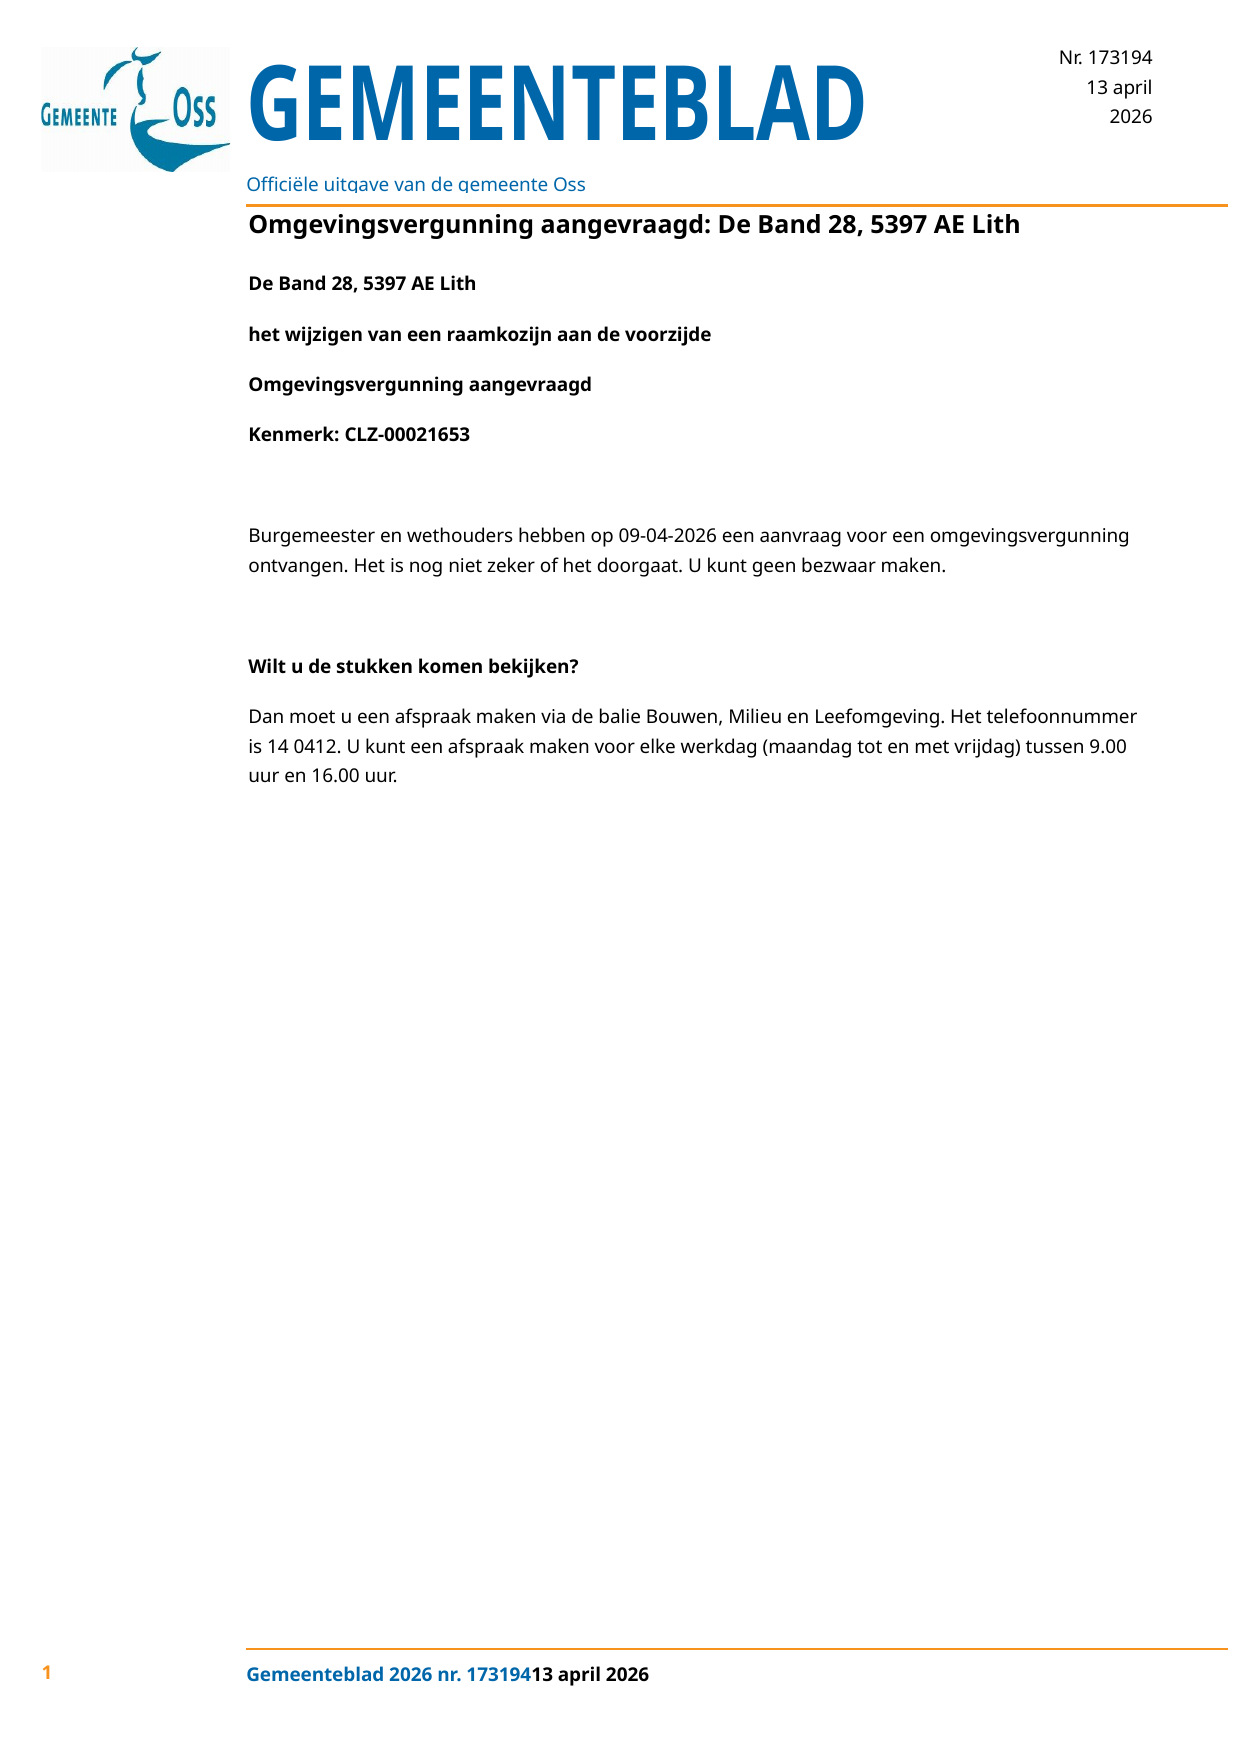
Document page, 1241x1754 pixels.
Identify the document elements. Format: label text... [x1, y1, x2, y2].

text Wilt u de stukken komen bekijken? [248, 653, 1152, 678]
text Omgevingsvergunning aangevraagd [248, 371, 1152, 397]
text De Band 28, 5397 AE Lith [248, 270, 1152, 296]
text Burgemeester en wethouders hebben op 09-04-2026 een aanvraag voor een omgevingsvergunning ontvangen. Het is nog niet zeker of het doorgaat. U kunt geen bezwaar maken. [248, 522, 1152, 578]
text het wijzigen van een raamkozijn aan de voorzijde [248, 321, 1152, 346]
text Kenmerk: CLZ-00021653 [248, 422, 1152, 447]
picture [41, 47, 231, 172]
text Dan moet u een afspraak maken via de balie Bouwen, Milieu en Leefomgeving. Het telefoonnummer is 14 0412. U kunt een afspraak maken voor elke werkdag (maandag tot en met vrijdag) tussen 9.00 uur en 16.00 uur. [248, 703, 1152, 788]
text Omgevingsvergunning aangevraagd: De Band 28, 5397 AE Lith [248, 207, 1152, 241]
